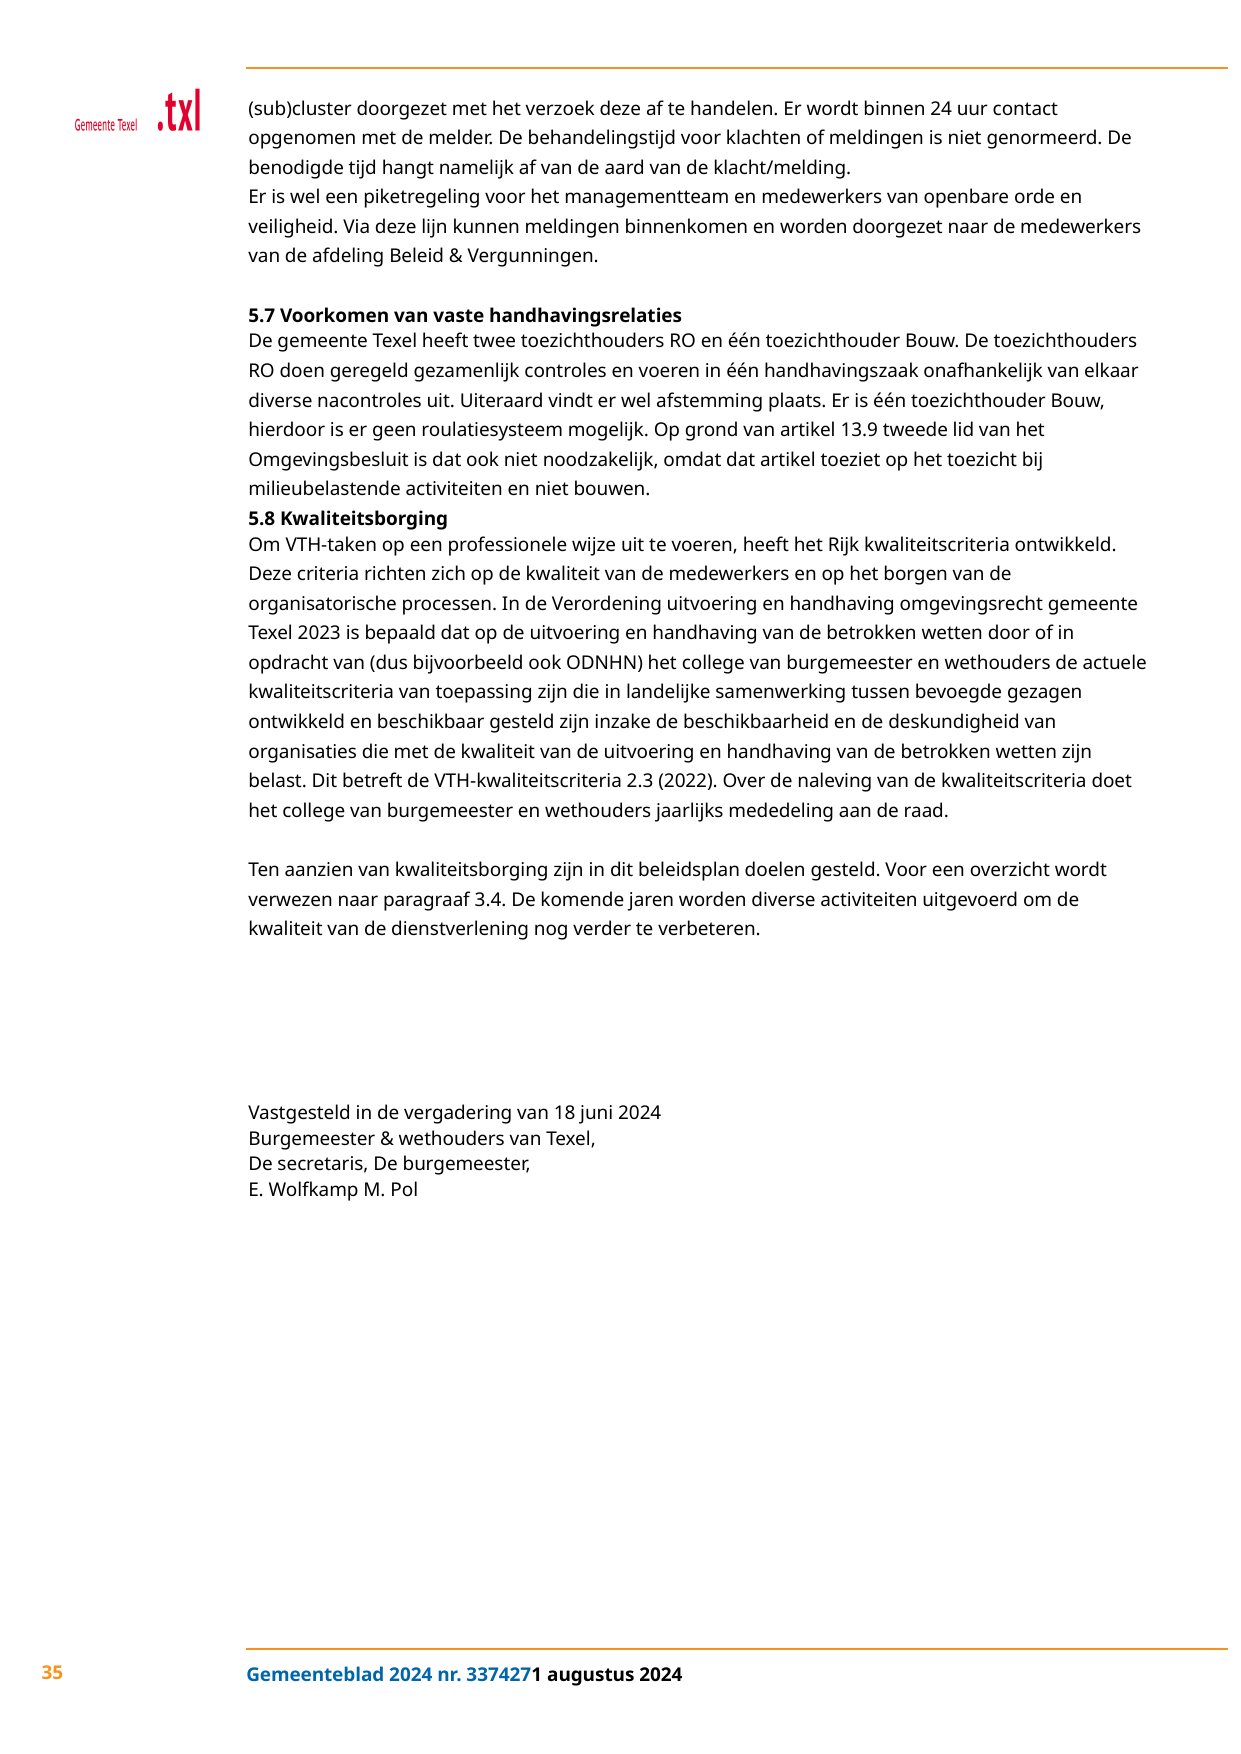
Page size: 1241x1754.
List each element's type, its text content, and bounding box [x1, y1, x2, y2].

text 5.8 Kwaliteitsborging [248, 505, 1152, 531]
text 5.7 Voorkomen van vaste handhavingsrelaties [248, 302, 1152, 328]
picture [41, 47, 231, 172]
text Ten aanzien van kwaliteitsborging zijn in dit beleidsplan doelen gesteld. Voor een overzicht wordt verwezen naar paragraaf 3.4. De komende jaren worden diverse activiteiten uitgevoerd om de kwaliteit van de dienstverlening nog verder te verbeteren. [248, 856, 1152, 941]
text De secretaris, De burgemeester, [248, 1151, 1152, 1176]
text Er is wel een piketregeling voor het managementteam en medewerkers van openbare orde en veiligheid. Via deze lijn kunnen meldingen binnenkomen en worden doorgezet naar de medewerkers van de afdeling Beleid & Vergunningen. [248, 183, 1152, 268]
text Vastgesteld in de vergadering van 18 juni 2024 [248, 1099, 1152, 1125]
text (sub)cluster doorgezet met het verzoek deze af te handelen. Er wordt binnen 24 uur contact opgenomen met de melder. De behandelingstijd voor klachten of meldingen is niet genormeerd. De benodigde tijd hangt namelijk af van de aard van de klacht/melding. [248, 95, 1152, 180]
text Burgemeester & wethouders van Texel, [248, 1125, 1152, 1151]
text E. Wolfkamp M. Pol [248, 1176, 1152, 1202]
text Om VTH-taken op een professionele wijze uit te voeren, heeft het Rijk kwaliteitscriteria ontwikkeld. Deze criteria richten zich op de kwaliteit van de medewerkers en op het borgen van de organisatorische processen. In de Verordening uitvoering en handhaving omgevingsrecht gemeente Texel 2023 is bepaald dat op de uitvoering en handhaving van de betrokken wetten door of in opdracht van (dus bijvoorbeeld ook ODNHN) het college van burgemeester en wethouders de actuele kwaliteitscriteria van toepassing zijn die in landelijke samenwerking tussen bevoegde gezagen ontwikkeld en beschikbaar gesteld zijn inzake de beschikbaarheid en de deskundigheid van organisaties die met de kwaliteit van de uitvoering en handhaving van de betrokken wetten zijn belast. Dit betreft de VTH-kwaliteitscriteria 2.3 (2022). Over de naleving van de kwaliteitscriteria doet het college van burgemeester en wethouders jaarlijks mededeling aan de raad. [248, 531, 1152, 823]
text De gemeente Texel heeft twee toezichthouders RO en één toezichthouder Bouw. De toezichthouders RO doen geregeld gezamenlijk controles en voeren in één handhavingszaak onafhankelijk van elkaar diverse nacontroles uit. Uiteraard vindt er wel afstemming plaats. Er is één toezichthouder Bouw, hierdoor is er geen roulatiesysteem mogelijk. Op grond van artikel 13.9 tweede lid van het Omgevingsbesluit is dat ook niet noodzakelijk, omdat dat artikel toeziet op het toezicht bij milieubelastende activiteiten en niet bouwen. [248, 328, 1152, 501]
